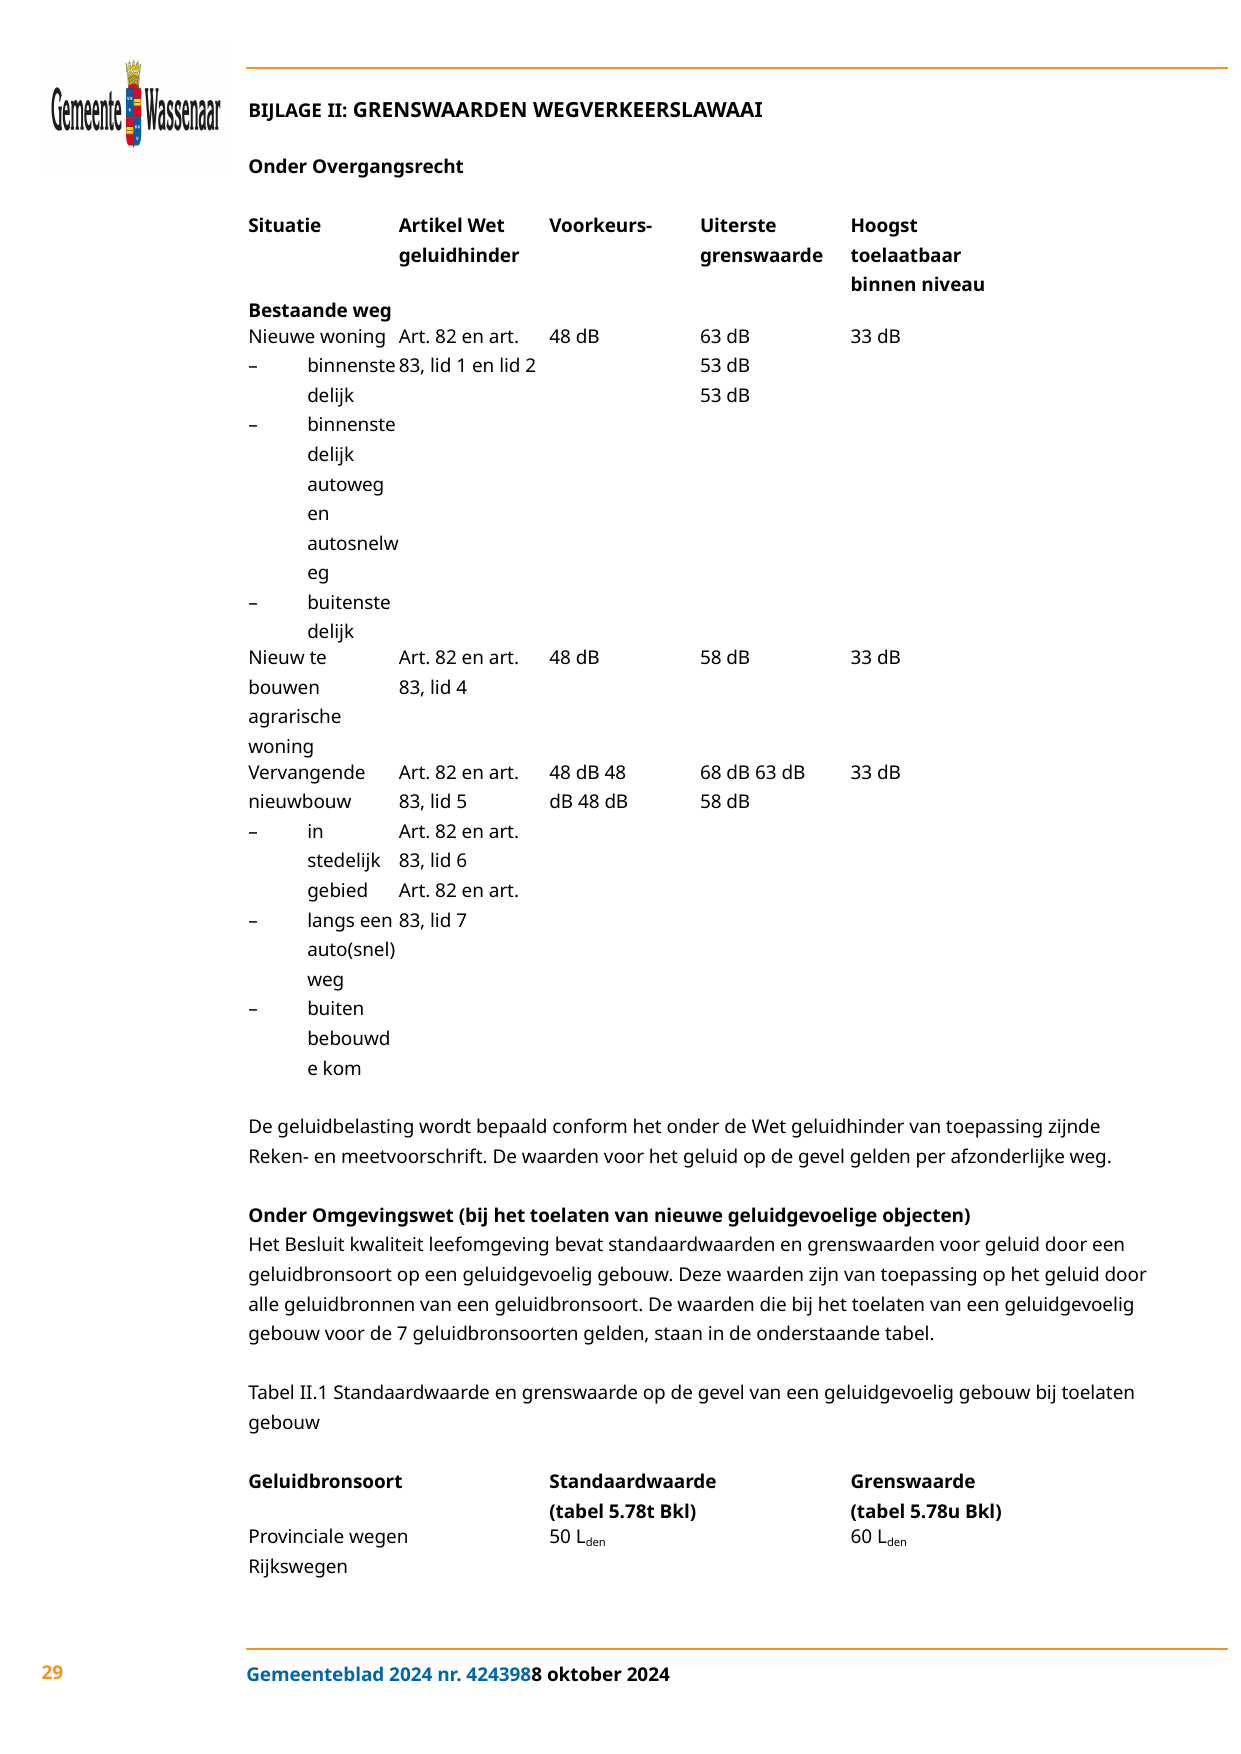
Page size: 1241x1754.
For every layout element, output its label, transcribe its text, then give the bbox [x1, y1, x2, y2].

text Onder Omgevingswet (bij het toelaten van nieuwe geluidgevoelige objecten) [248, 1202, 1152, 1228]
table_cell 48 dB 48 dB 48 dB [549, 759, 700, 1080]
table_cell 33 dB [850, 759, 1001, 1080]
text Het Besluit kwaliteit leefomgeving bevat standaardwaarden en grenswaarden voor geluid door een geluidbronsoort op een geluidgevoelig gebouw. Deze waarden zijn van toepassing op het geluid door alle geluidbronnen van een geluidbronsoort. De waarden die bij het toelaten van een geluidgevoelig gebouw voor de 7 geluidbronsoorten gelden, staan in de onderstaande tabel. [248, 1232, 1152, 1346]
table_header Hoogst toelaatbaar binnen niveau [850, 212, 1001, 297]
table_header Voorkeurs- [549, 212, 700, 297]
table_cell 60 Lden [850, 1524, 1152, 1579]
table_cell [1001, 759, 1152, 1080]
table_cell 33 dB [850, 644, 1001, 759]
table_cell 48 dB [549, 323, 700, 644]
text BIJLAGE II: GRENSWAARDEN WEGVERKEERSLAWAAI [248, 95, 1152, 123]
table_cell Art. 82 en art. 83, lid 1 en lid 2 [399, 323, 549, 644]
table_cell 33 dB [850, 323, 1001, 644]
table_header Uiterste grenswaarde [700, 212, 850, 297]
table_cell Art. 82 en art. 83, lid 5 Art. 82 en art. 83, lid 6 Art. 82 en art. 83, lid 7 [399, 759, 549, 1080]
text De geluidbelasting wordt bepaald conform het onder de Wet geluidhinder van toepassing zijnde Reken- en meetvoorschrift. De waarden voor het geluid op de gevel gelden per afzonderlijke weg. [248, 1113, 1152, 1168]
table_cell 50 Lden [549, 1524, 850, 1579]
table_cell [1001, 644, 1152, 759]
table_header Standaardwaarde (tabel 5.78t Bkl) [549, 1468, 850, 1524]
table_cell Nieuw te bouwen agrarische woning [248, 644, 398, 759]
table_header [1001, 212, 1152, 297]
table_cell 63 dB 53 dB 53 dB [700, 323, 850, 644]
table_header Geluidbronsoort [248, 1468, 549, 1524]
table_header Grenswaarde (tabel 5.78u Bkl) [850, 1468, 1152, 1524]
picture [41, 47, 231, 172]
table_cell 68 dB 63 dB 58 dB [700, 759, 850, 1080]
table_cell Vervangende nieuwbouw in stedelijk gebied langs een auto(snel)weg buiten bebouwde kom [248, 759, 398, 1080]
table_cell [1001, 323, 1152, 644]
table_cell Provinciale wegen Rijkswegen [248, 1524, 549, 1579]
table_cell Nieuwe woning binnenstedelijk binnenstedelijk autoweg en autosnelweg buitenstedelijk [248, 323, 398, 644]
table_cell Art. 82 en art. 83, lid 4 [399, 644, 549, 759]
text Tabel II.1 Standaardwaarde en grenswaarde op de gevel van een geluidgevoelig gebouw bij toelaten gebouw [248, 1379, 1152, 1435]
text Onder Overgangsrecht [248, 153, 1152, 179]
table_cell 48 dB [549, 644, 700, 759]
table_cell Bestaande weg [248, 297, 1152, 323]
table_header Artikel Wet geluidhinder [399, 212, 549, 297]
table_header Situatie [248, 212, 398, 297]
table_cell 58 dB [700, 644, 850, 759]
